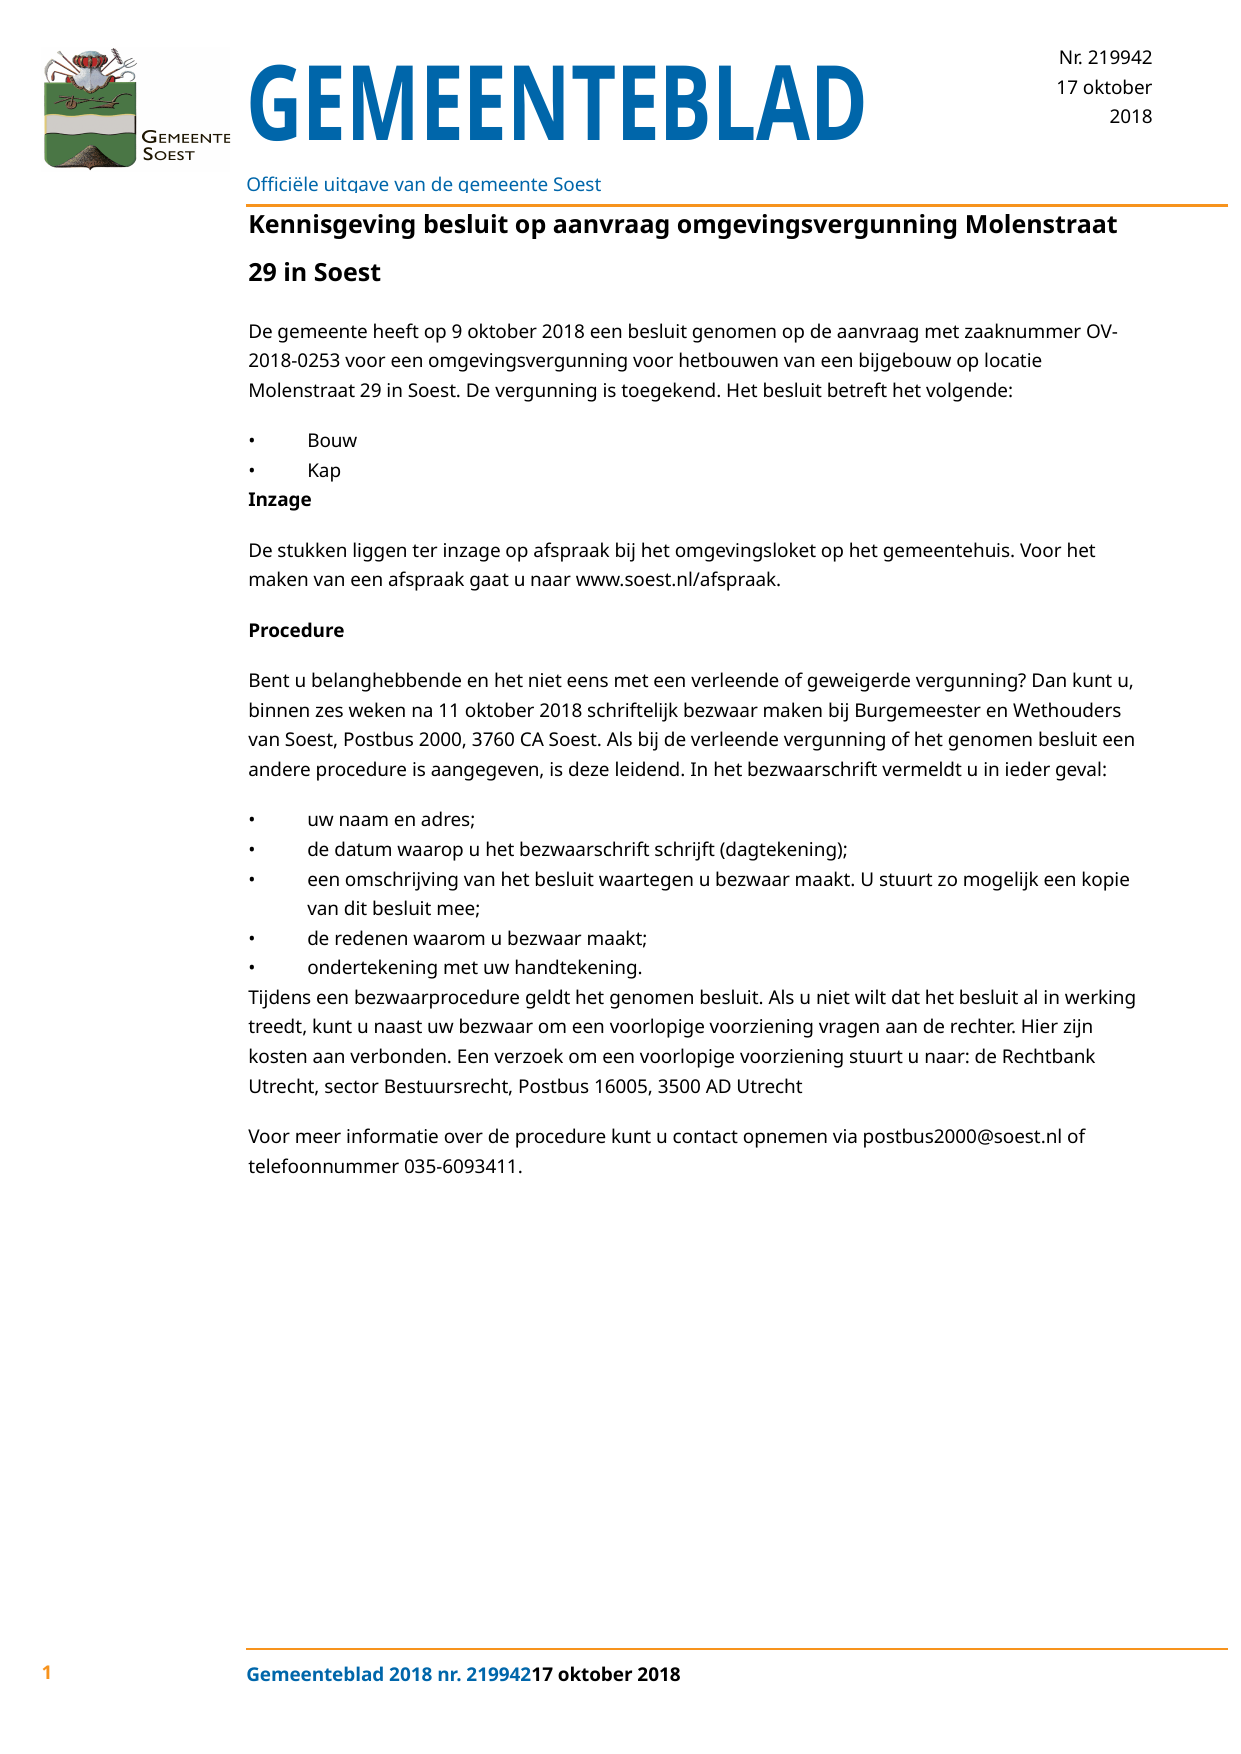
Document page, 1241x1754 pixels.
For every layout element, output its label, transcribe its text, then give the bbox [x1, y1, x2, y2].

list Kap [248, 457, 1152, 483]
text Kennisgeving besluit op aanvraag omgevingsvergunning Molenstraat 29 in Soest [248, 207, 1152, 288]
picture [41, 47, 231, 172]
text De gemeente heeft op 9 oktober 2018 een besluit genomen op de aanvraag met zaaknummer OV-2018-0253 voor een omgevingsvergunning voor hetbouwen van een bijgebouw op locatie Molenstraat 29 in Soest. De vergunning is toegekend. Het besluit betreft het volgende: [248, 318, 1152, 403]
list de datum waarop u het bezwaarschrift schrijft (dagtekening); [248, 836, 1152, 862]
text Bent u belanghebbende en het niet eens met een verleende of geweigerde vergunning? Dan kunt u, binnen zes weken na 11 oktober 2018 schriftelijk bezwaar maken bij Burgemeester en Wethouders van Soest, Postbus 2000, 3760 CA Soest. Als bij de verleende vergunning of het genomen besluit een andere procedure is aangegeven, is deze leidend. In het bezwaarschrift vermeldt u in ieder geval: [248, 667, 1152, 782]
text Tijdens een bezwaarprocedure geldt het genomen besluit. Als u niet wilt dat het besluit al in werking treedt, kunt u naast uw bezwaar om een voorlopige voorziening vragen aan de rechter. Hier zijn kosten aan verbonden. Een verzoek om een voorlopige voorziening stuurt u naar: de Rechtbank Utrecht, sector Bestuursrecht, Postbus 16005, 3500 AD Utrecht [248, 984, 1152, 1099]
text Inzage [248, 487, 1152, 512]
list uw naam en adres; [248, 807, 1152, 832]
list de redenen waarom u bezwaar maakt; [248, 925, 1152, 951]
list ondertekening met uw handtekening. [248, 954, 1152, 980]
text De stukken liggen ter inzage op afspraak bij het omgevingsloket op het gemeentehuis. Voor het maken van een afspraak gaat u naar www.soest.nl/afspraak. [248, 537, 1152, 592]
list Bouw [248, 427, 1152, 453]
text Procedure [248, 617, 1152, 643]
text Voor meer informatie over de procedure kunt u contact opnemen via postbus2000@soest.nl of telefoonnummer 035-6093411. [248, 1123, 1152, 1179]
list een omschrijving van het besluit waartegen u bezwaar maakt. U stuurt zo mogelijk een kopie van dit besluit mee; [248, 866, 1152, 921]
